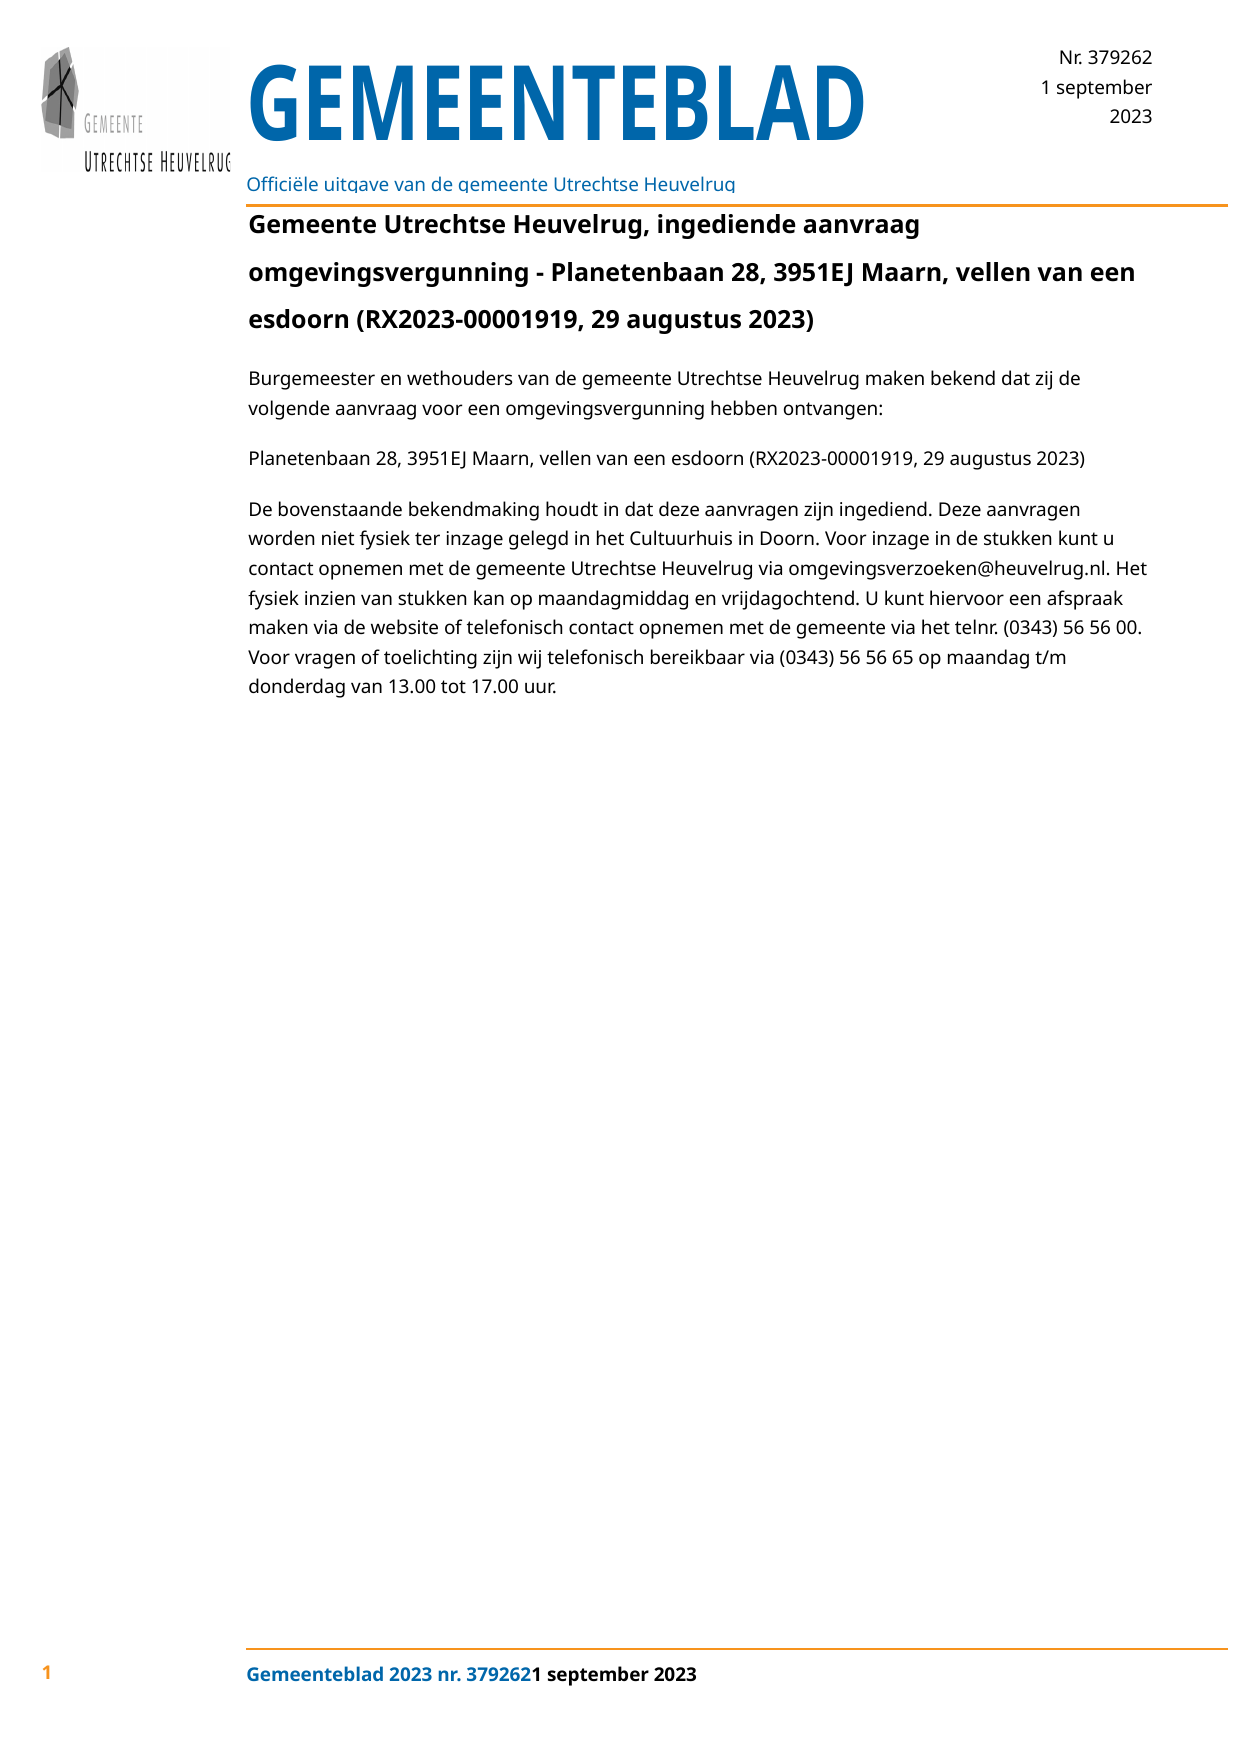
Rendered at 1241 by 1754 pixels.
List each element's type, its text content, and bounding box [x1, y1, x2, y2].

text Planetenbaan 28, 3951EJ Maarn, vellen van een esdoorn (RX2023-00001919, 29 augustus 2023) [248, 446, 1152, 471]
text De bovenstaande bekendmaking houdt in dat deze aanvragen zijn ingediend. Deze aanvragen worden niet fysiek ter inzage gelegd in het Cultuurhuis in Doorn. Voor inzage in de stukken kunt u contact opnemen met de gemeente Utrechtse Heuvelrug via omgevingsverzoeken@heuvelrug.nl. Het fysiek inzien van stukken kan op maandagmiddag en vrijdagochtend. U kunt hiervoor een afspraak maken via de website of telefonisch contact opnemen met de gemeente via het telnr. (0343) 56 56 00. Voor vragen of toelichting zijn wij telefonisch bereikbaar via (0343) 56 56 65 op maandag t/m donderdag van 13.00 tot 17.00 uur. [248, 496, 1152, 699]
picture [41, 47, 231, 172]
text Burgemeester en wethouders van de gemeente Utrechtse Heuvelrug maken bekend dat zij de volgende aanvraag voor een omgevingsvergunning hebben ontvangen: [248, 366, 1152, 421]
text Gemeente Utrechtse Heuvelrug, ingediende aanvraag omgevingsvergunning - Planetenbaan 28, 3951EJ Maarn, vellen van een esdoorn (RX2023-00001919, 29 augustus 2023) [248, 207, 1152, 336]
